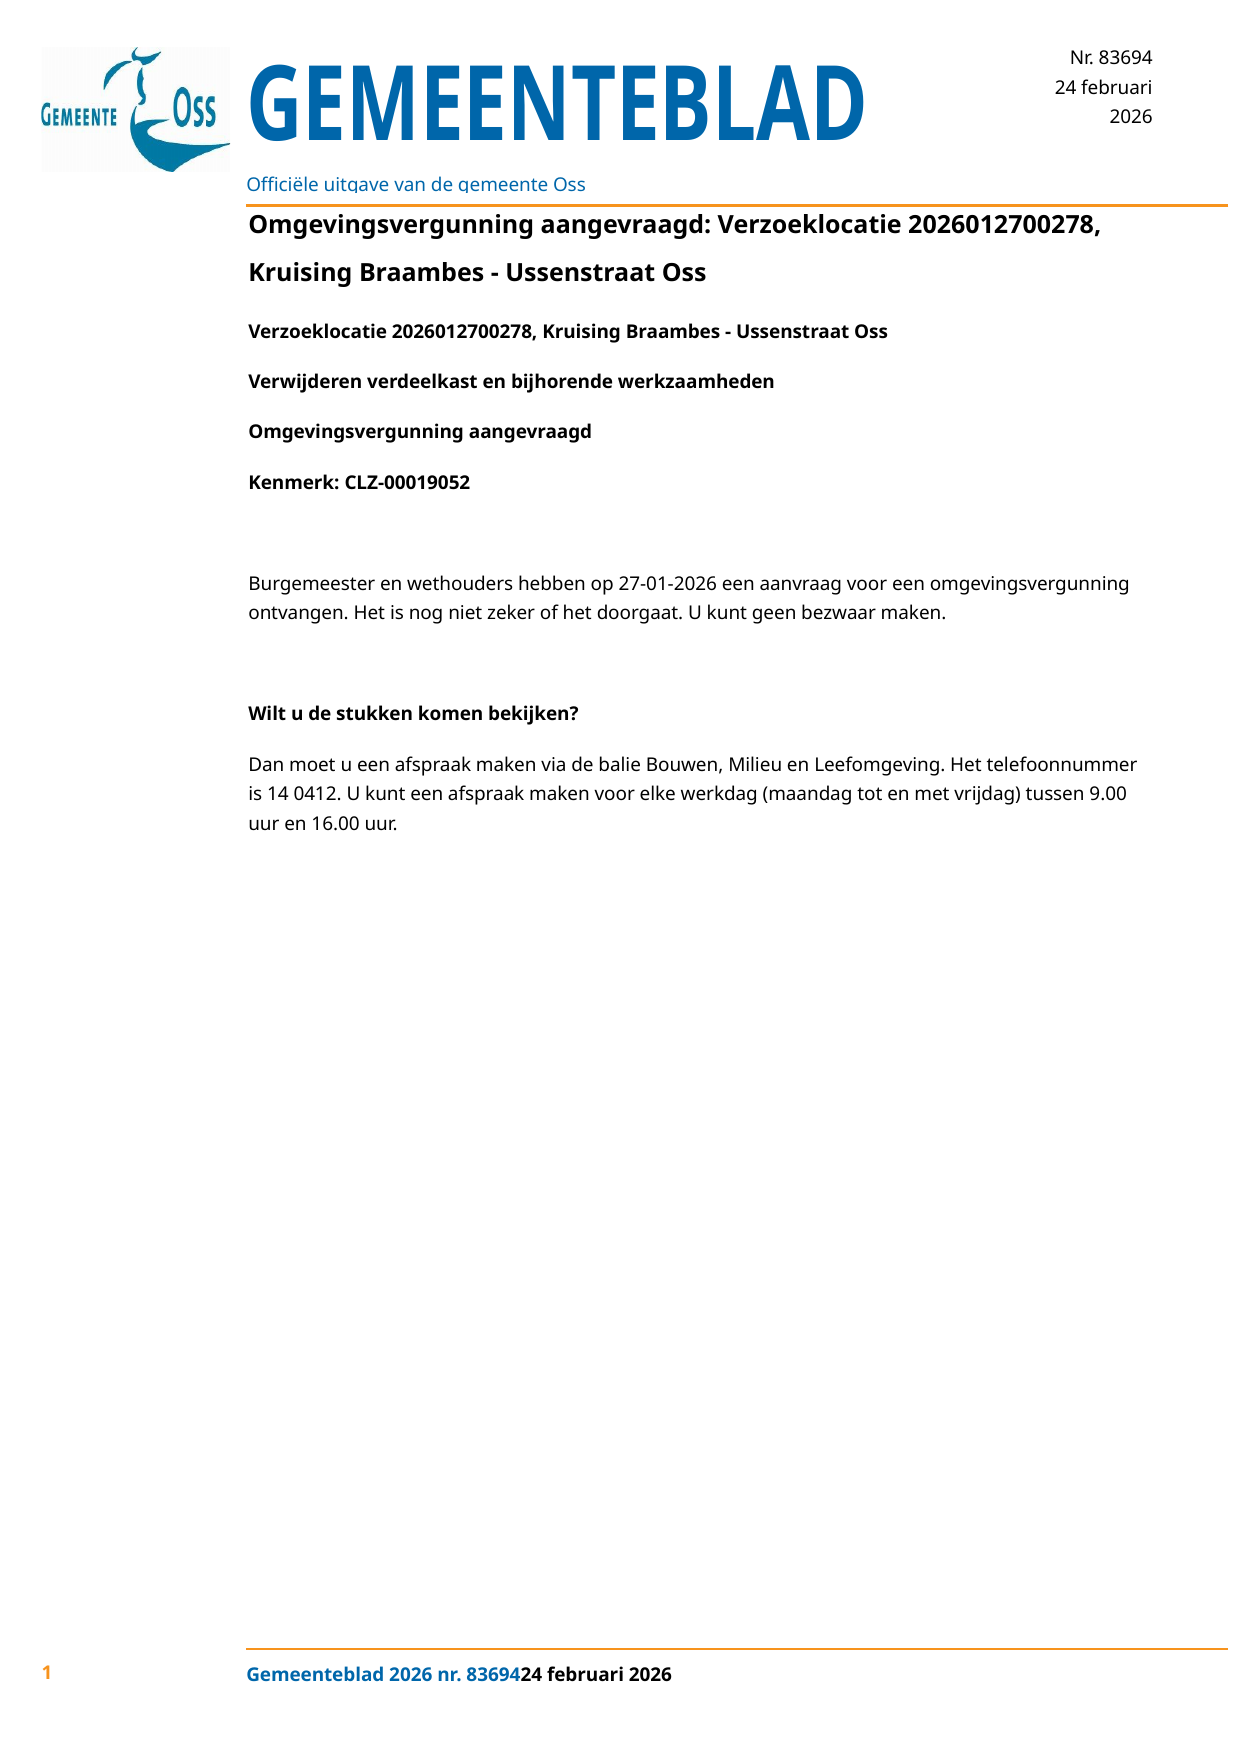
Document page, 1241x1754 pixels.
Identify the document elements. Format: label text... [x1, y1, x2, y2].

text Omgevingsvergunning aangevraagd: Verzoeklocatie 2026012700278, Kruising Braambes - Ussenstraat Oss [248, 207, 1152, 288]
text Verwijderen verdeelkast en bijhorende werkzaamheden [248, 368, 1152, 394]
text Burgemeester en wethouders hebben op 27-01-2026 een aanvraag voor een omgevingsvergunning ontvangen. Het is nog niet zeker of het doorgaat. U kunt geen bezwaar maken. [248, 570, 1152, 625]
text Kenmerk: CLZ-00019052 [248, 469, 1152, 495]
picture [41, 47, 231, 172]
text Verzoeklocatie 2026012700278, Kruising Braambes - Ussenstraat Oss [248, 318, 1152, 344]
text Wilt u de stukken komen bekijken? [248, 700, 1152, 726]
text Dan moet u een afspraak maken via de balie Bouwen, Milieu en Leefomgeving. Het telefoonnummer is 14 0412. U kunt een afspraak maken voor elke werkdag (maandag tot en met vrijdag) tussen 9.00 uur en 16.00 uur. [248, 751, 1152, 836]
text Omgevingsvergunning aangevraagd [248, 419, 1152, 444]
